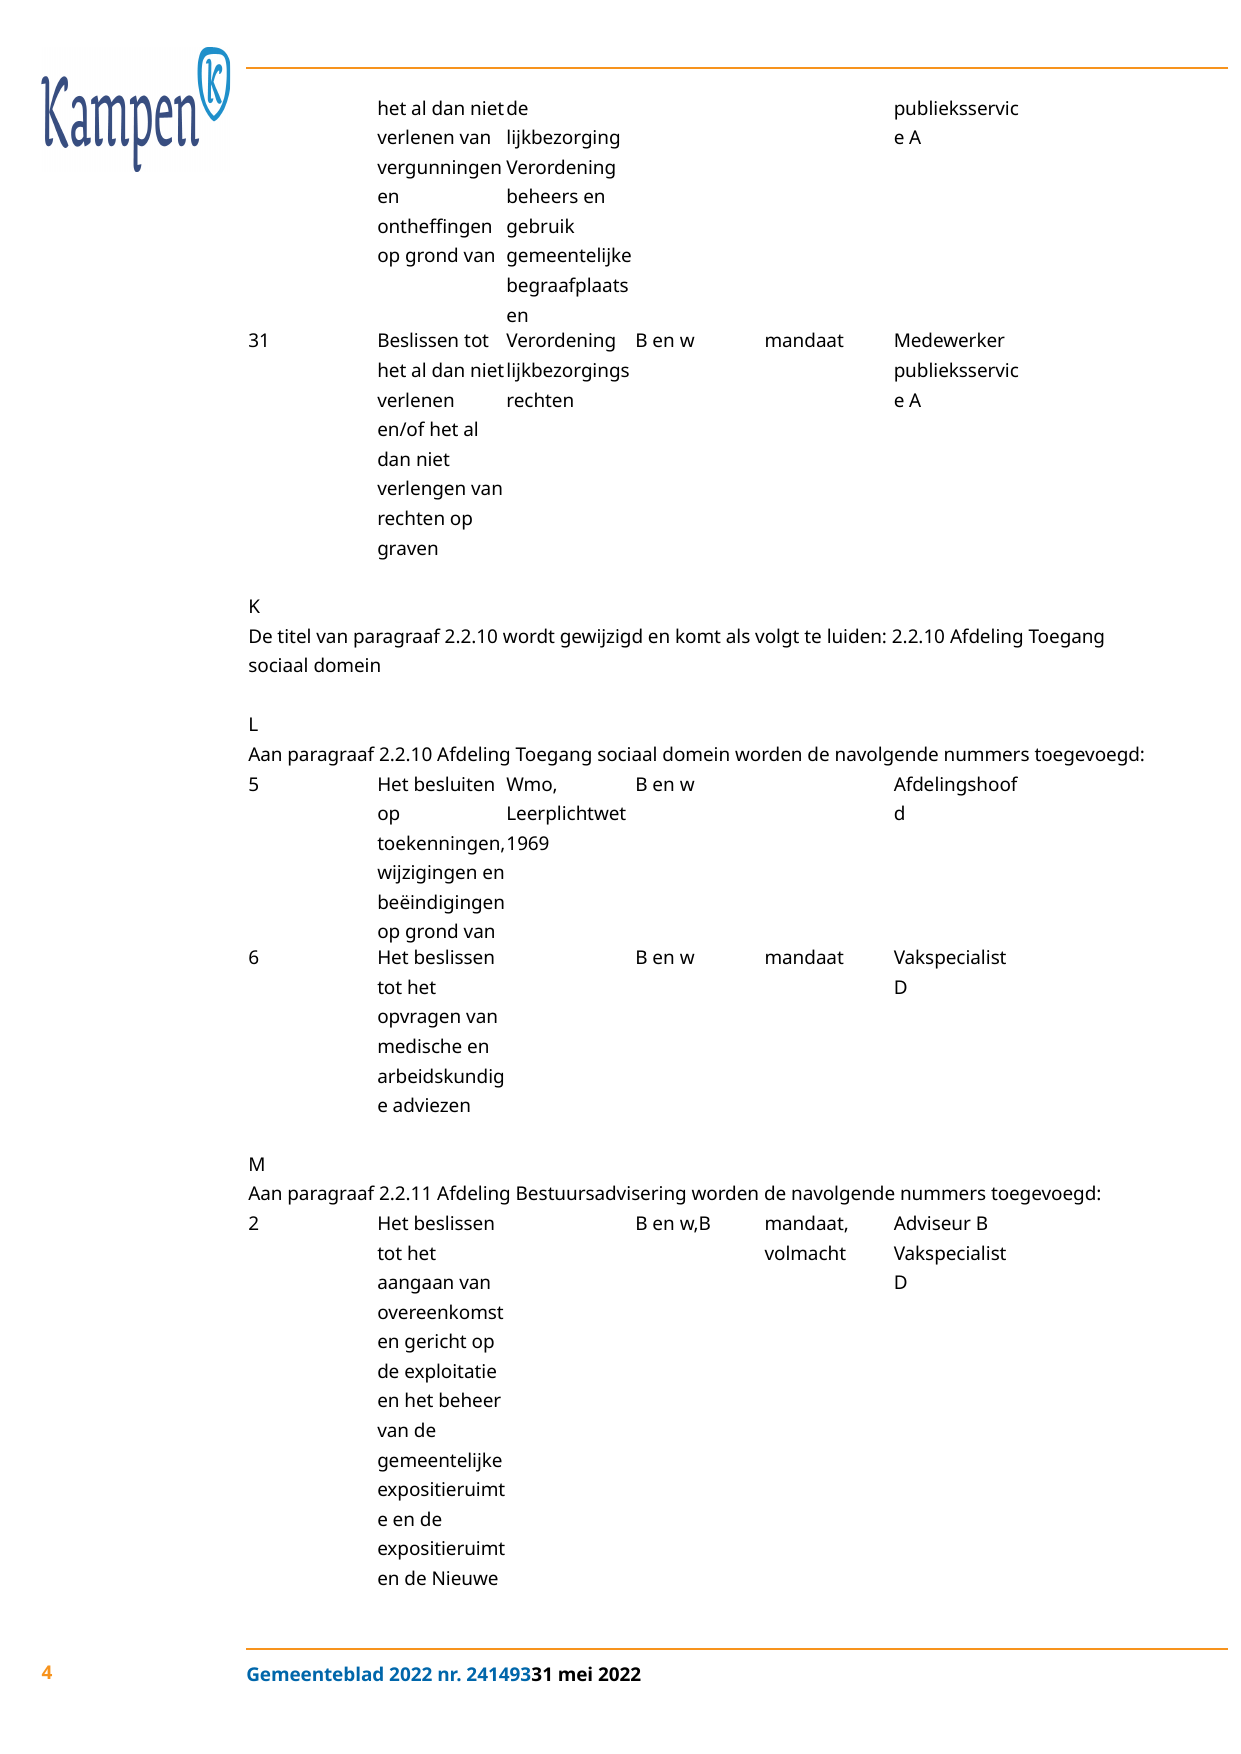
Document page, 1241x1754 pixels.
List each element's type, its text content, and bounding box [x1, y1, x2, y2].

table_cell Beslissen tot het al dan niet verlenen en/of het al dan niet verlengen van rechten op graven [377, 328, 506, 560]
table_header [506, 1210, 635, 1591]
table_header Adviseur B Vakspecialist D [894, 1210, 1022, 1591]
table_cell [635, 95, 764, 328]
text L [248, 712, 1152, 737]
table_header B en w,B [635, 1210, 764, 1591]
table_header Het besluiten op toekenningen, wijzigingen en beëindigingen op grond van [377, 771, 506, 944]
table_cell [764, 95, 893, 328]
text M [248, 1151, 1152, 1177]
text Aan paragraaf 2.2.11 Afdeling Bestuursadvisering worden de navolgende nummers toegevoegd: [248, 1181, 1152, 1206]
table_cell [248, 95, 377, 328]
table_header B en w [635, 771, 764, 944]
table_cell Medewerker publieksservice A [894, 328, 1022, 560]
table_cell het al dan niet verlenen van vergunningen en ontheffingen op grond van [377, 95, 506, 328]
table_cell Vakspecialist D [894, 945, 1022, 1118]
table_cell B en w [635, 328, 764, 560]
table_cell publieksservice A [894, 95, 1022, 328]
table_header Afdelingshoofd [894, 771, 1022, 944]
table_cell [1023, 945, 1152, 1118]
table_header [1023, 1210, 1152, 1591]
table_cell [506, 945, 635, 1118]
table_header mandaat, volmacht [764, 1210, 893, 1591]
table_header 2 [248, 1210, 377, 1591]
table_header [1023, 771, 1152, 944]
table_cell mandaat [764, 328, 893, 560]
text K [248, 593, 1152, 619]
table_cell B en w [635, 945, 764, 1118]
table_cell 31 [248, 328, 377, 560]
table_cell 6 [248, 945, 377, 1118]
table_cell mandaat [764, 945, 893, 1118]
table_header [764, 771, 893, 944]
text Aan paragraaf 2.2.10 Afdeling Toegang sociaal domein worden de navolgende nummers toegevoegd: [248, 741, 1152, 767]
picture [41, 47, 231, 172]
table_cell Verordening lijkbezorgingsrechten [506, 328, 635, 560]
table_header 5 [248, 771, 377, 944]
table_cell [1023, 328, 1152, 560]
table_cell de lijkbezorging Verordening beheers en gebruik gemeentelijke begraafplaatsen [506, 95, 635, 328]
text De titel van paragraaf 2.2.10 wordt gewijzigd en komt als volgt te luiden: 2.2.10 Afdeling Toegang sociaal domein [248, 623, 1152, 678]
table_cell [1023, 95, 1152, 328]
table_header Wmo, Leerplichtwet 1969 [506, 771, 635, 944]
table_cell Het beslissen tot het opvragen van medische en arbeidskundige adviezen [377, 945, 506, 1118]
table_header Het beslissen tot het aangaan van overeenkomsten gericht op de exploitatie en het beheer van de gemeentelijke expositieruimte en de expositieruimten de Nieuwe [377, 1210, 506, 1591]
